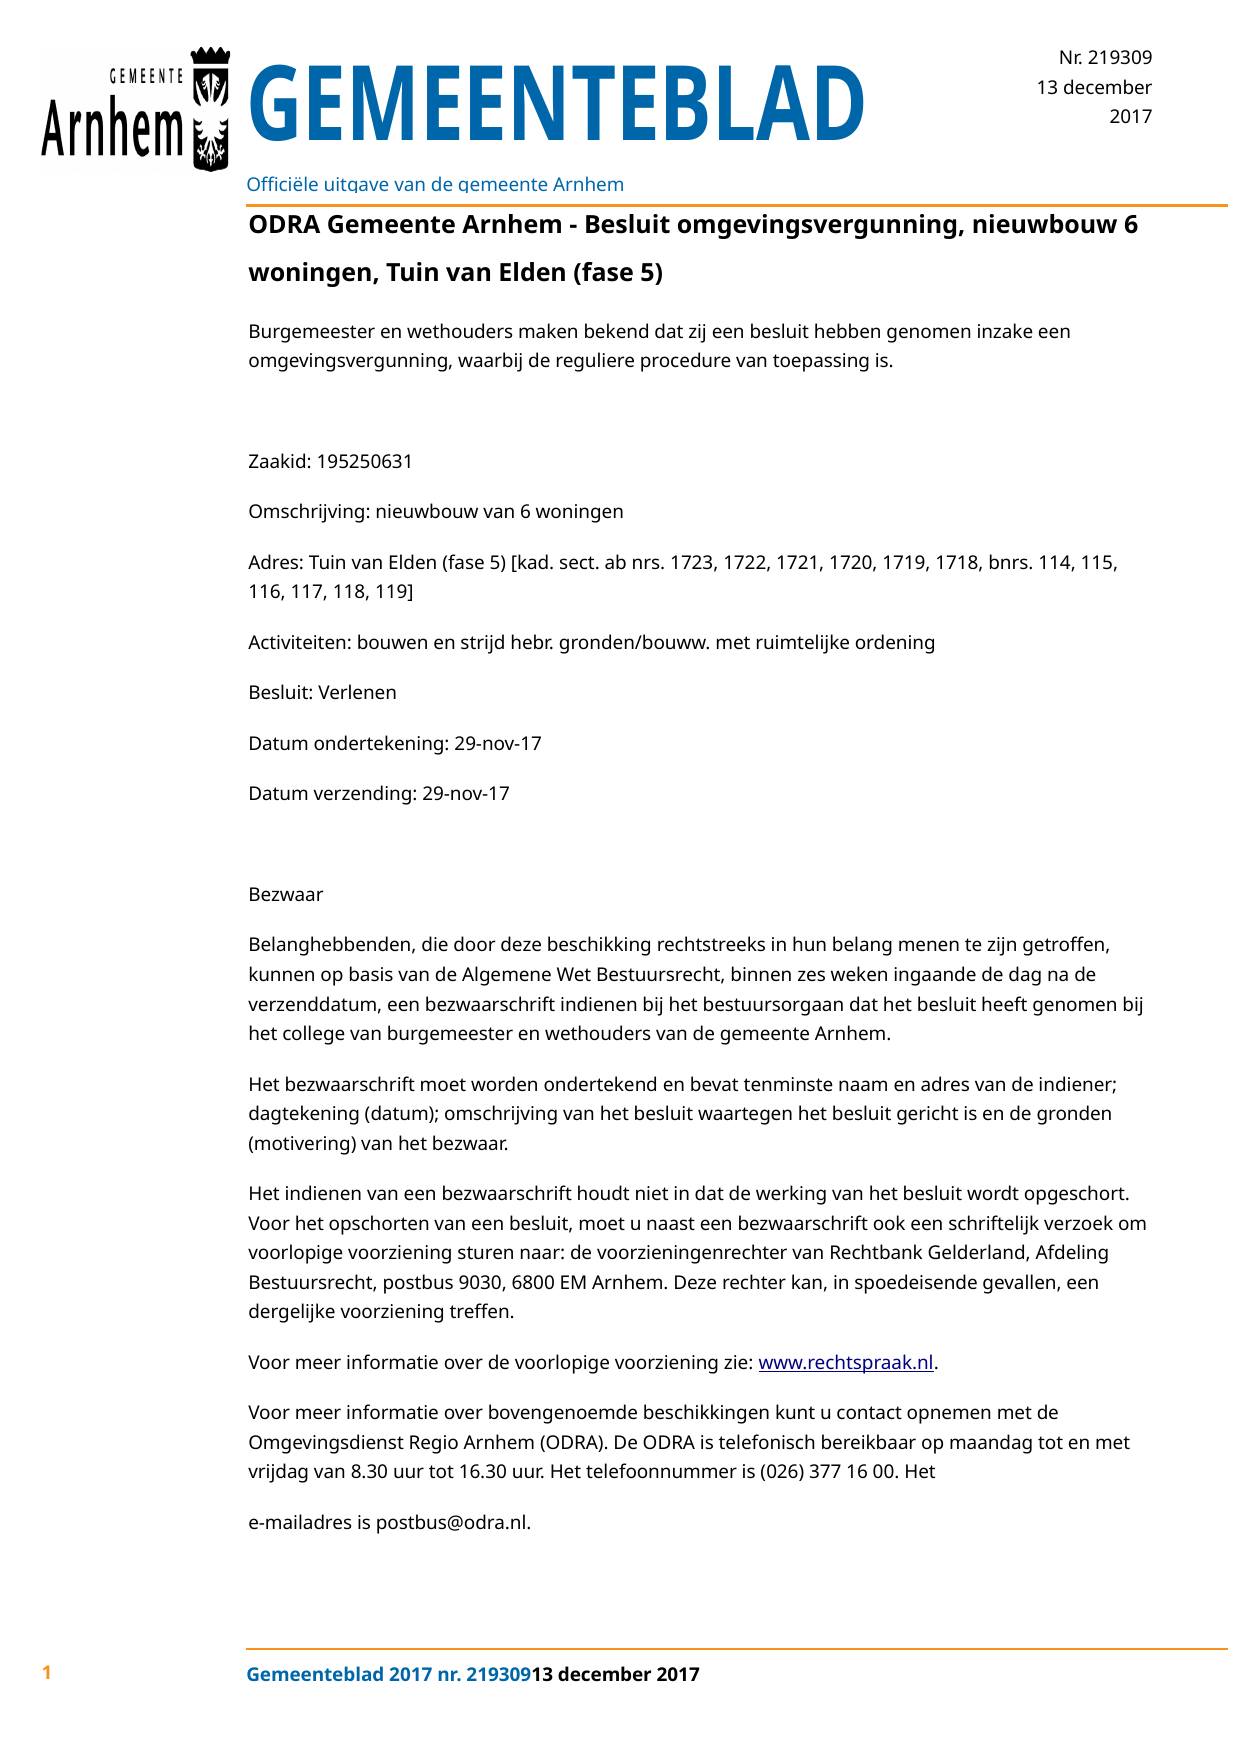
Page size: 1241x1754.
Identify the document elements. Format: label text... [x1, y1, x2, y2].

text Besluit: Verlenen [248, 679, 1152, 705]
text Datum verzending: 29-nov-17 [248, 780, 1152, 806]
text Adres: Tuin van Elden (fase 5) [kad. sect. ab nrs. 1723, 1722, 1721, 1720, 1719, 1718, bnrs. 114, 115, 116, 117, 118, 119] [248, 549, 1152, 604]
text Datum ondertekening: 29-nov-17 [248, 730, 1152, 756]
text Het bezwaarschrift moet worden ondertekend en bevat tenminste naam en adres van de indiener; dagtekening (datum); omschrijving van het besluit waartegen het besluit gericht is en de gronden (motivering) van het bezwaar. [248, 1071, 1152, 1156]
text Belanghebbenden, die door deze beschikking rechtstreeks in hun belang menen te zijn getroffen, kunnen op basis van de Algemene Wet Bestuursrecht, binnen zes weken ingaande de dag na de verzenddatum, een bezwaarschrift indienen bij het bestuursorgaan dat het besluit heeft genomen bij het college van burgemeester en wethouders van de gemeente Arnhem. [248, 932, 1152, 1046]
text Het indienen van een bezwaarschrift houdt niet in dat de werking van het besluit wordt opgeschort. Voor het opschorten van een besluit, moet u naast een bezwaarschrift ook een schriftelijk verzoek om voorlopige voorziening sturen naar: de voorzieningenrechter van Rechtbank Gelderland, Afdeling Bestuursrecht, postbus 9030, 6800 EM Arnhem. Deze rechter kan, in spoedeisende gevallen, een dergelijke voorziening treffen. [248, 1180, 1152, 1324]
text Voor meer informatie over de voorlopige voorziening zie: www.rechtspraak.nl. [248, 1349, 1152, 1375]
text e-mailadres is postbus@odra.nl. [248, 1509, 1152, 1535]
text Burgemeester en wethouders maken bekend dat zij een besluit hebben genomen inzake een omgevingsvergunning, waarbij de reguliere procedure van toepassing is. [248, 318, 1152, 373]
picture [41, 47, 231, 172]
text Zaakid: 195250631 [248, 448, 1152, 474]
text Activiteiten: bouwen en strijd hebr. gronden/bouww. met ruimtelijke ordening [248, 629, 1152, 655]
text Omschrijving: nieuwbouw van 6 woningen [248, 499, 1152, 524]
text Bezwaar [248, 881, 1152, 907]
text ODRA Gemeente Arnhem - Besluit omgevingsvergunning, nieuwbouw 6 woningen, Tuin van Elden (fase 5) [248, 207, 1152, 288]
text Voor meer informatie over bovengenoemde beschikkingen kunt u contact opnemen met de Omgevingsdienst Regio Arnhem (ODRA). De ODRA is telefonisch bereikbaar op maandag tot en met vrijdag van 8.30 uur tot 16.30 uur. Het telefoonnummer is (026) 377 16 00. Het [248, 1399, 1152, 1484]
